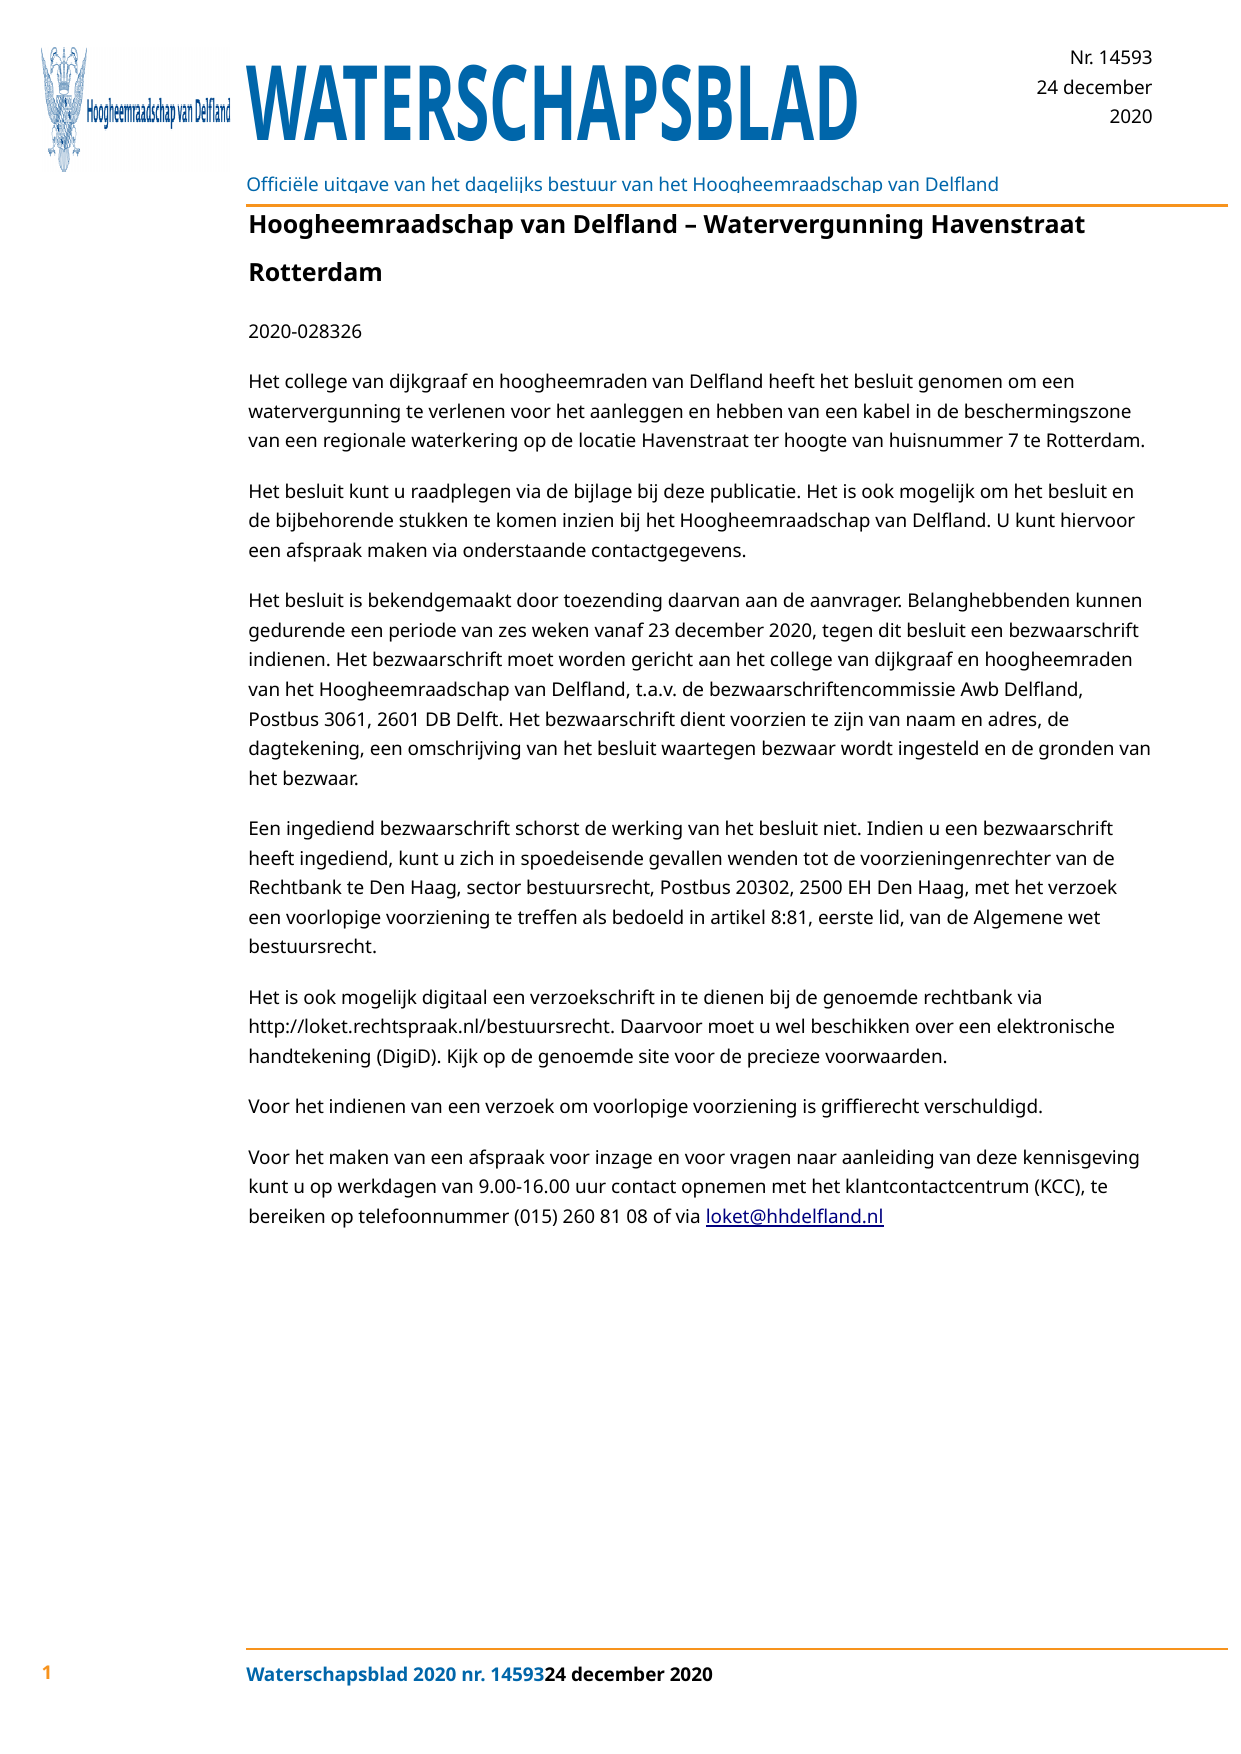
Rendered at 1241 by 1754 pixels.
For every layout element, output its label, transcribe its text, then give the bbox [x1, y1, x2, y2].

text Het is ook mogelijk digitaal een verzoekschrift in te dienen bij de genoemde rechtbank via http://loket.rechtspraak.nl/bestuursrecht. Daarvoor moet u wel beschikken over een elektronische handtekening (DigiD). Kijk op de genoemde site voor de precieze voorwaarden. [248, 984, 1152, 1069]
text Het college van dijkgraaf en hoogheemraden van Delfland heeft het besluit genomen om een watervergunning te verlenen voor het aanleggen en hebben van een kabel in de beschermingszone van een regionale waterkering op de locatie Havenstraat ter hoogte van huisnummer 7 te Rotterdam. [248, 368, 1152, 453]
text Hoogheemraadschap van Delfland – Watervergunning Havenstraat Rotterdam [248, 207, 1152, 288]
text Het besluit kunt u raadplegen via de bijlage bij deze publicatie. Het is ook mogelijk om het besluit en de bijbehorende stukken te komen inzien bij het Hoogheemraadschap van Delfland. U kunt hiervoor een afspraak maken via onderstaande contactgegevens. [248, 478, 1152, 563]
text Voor het indienen van een verzoek om voorlopige voorziening is griffierecht verschuldigd. [248, 1094, 1152, 1119]
text Het besluit is bekendgemaakt door toezending daarvan aan de aanvrager. Belanghebbenden kunnen gedurende een periode van zes weken vanaf 23 december 2020, tegen dit besluit een bezwaarschrift indienen. Het bezwaarschrift moet worden gericht aan het college van dijkgraaf en hoogheemraden van het Hoogheemraadschap van Delfland, t.a.v. de bezwaarschriftencommissie Awb Delfland, Postbus 3061, 2601 DB Delft. Het bezwaarschrift dient voorzien te zijn van naam en adres, de dagtekening, een omschrijving van het besluit waartegen bezwaar wordt ingesteld en de gronden van het bezwaar. [248, 587, 1152, 791]
text Een ingediend bezwaarschrift schorst de werking van het besluit niet. Indien u een bezwaarschrift heeft ingediend, kunt u zich in spoedeisende gevallen wenden tot de voorzieningenrechter van de Rechtbank te Den Haag, sector bestuursrecht, Postbus 20302, 2500 EH Den Haag, met het verzoek een voorlopige voorziening te treffen als bedoeld in artikel 8:81, eerste lid, van de Algemene wet bestuursrecht. [248, 815, 1152, 959]
text 2020-028326 [248, 318, 1152, 344]
text Voor het maken van een afspraak voor inzage en voor vragen naar aanleiding van deze kennisgeving kunt u op werkdagen van 9.00-16.00 uur contact opnemen met het klantcontactcentrum (KCC), te bereiken op telefoonnummer (015) 260 81 08 of via loket@hhdelfland.nl [248, 1144, 1152, 1229]
picture [41, 47, 231, 172]
